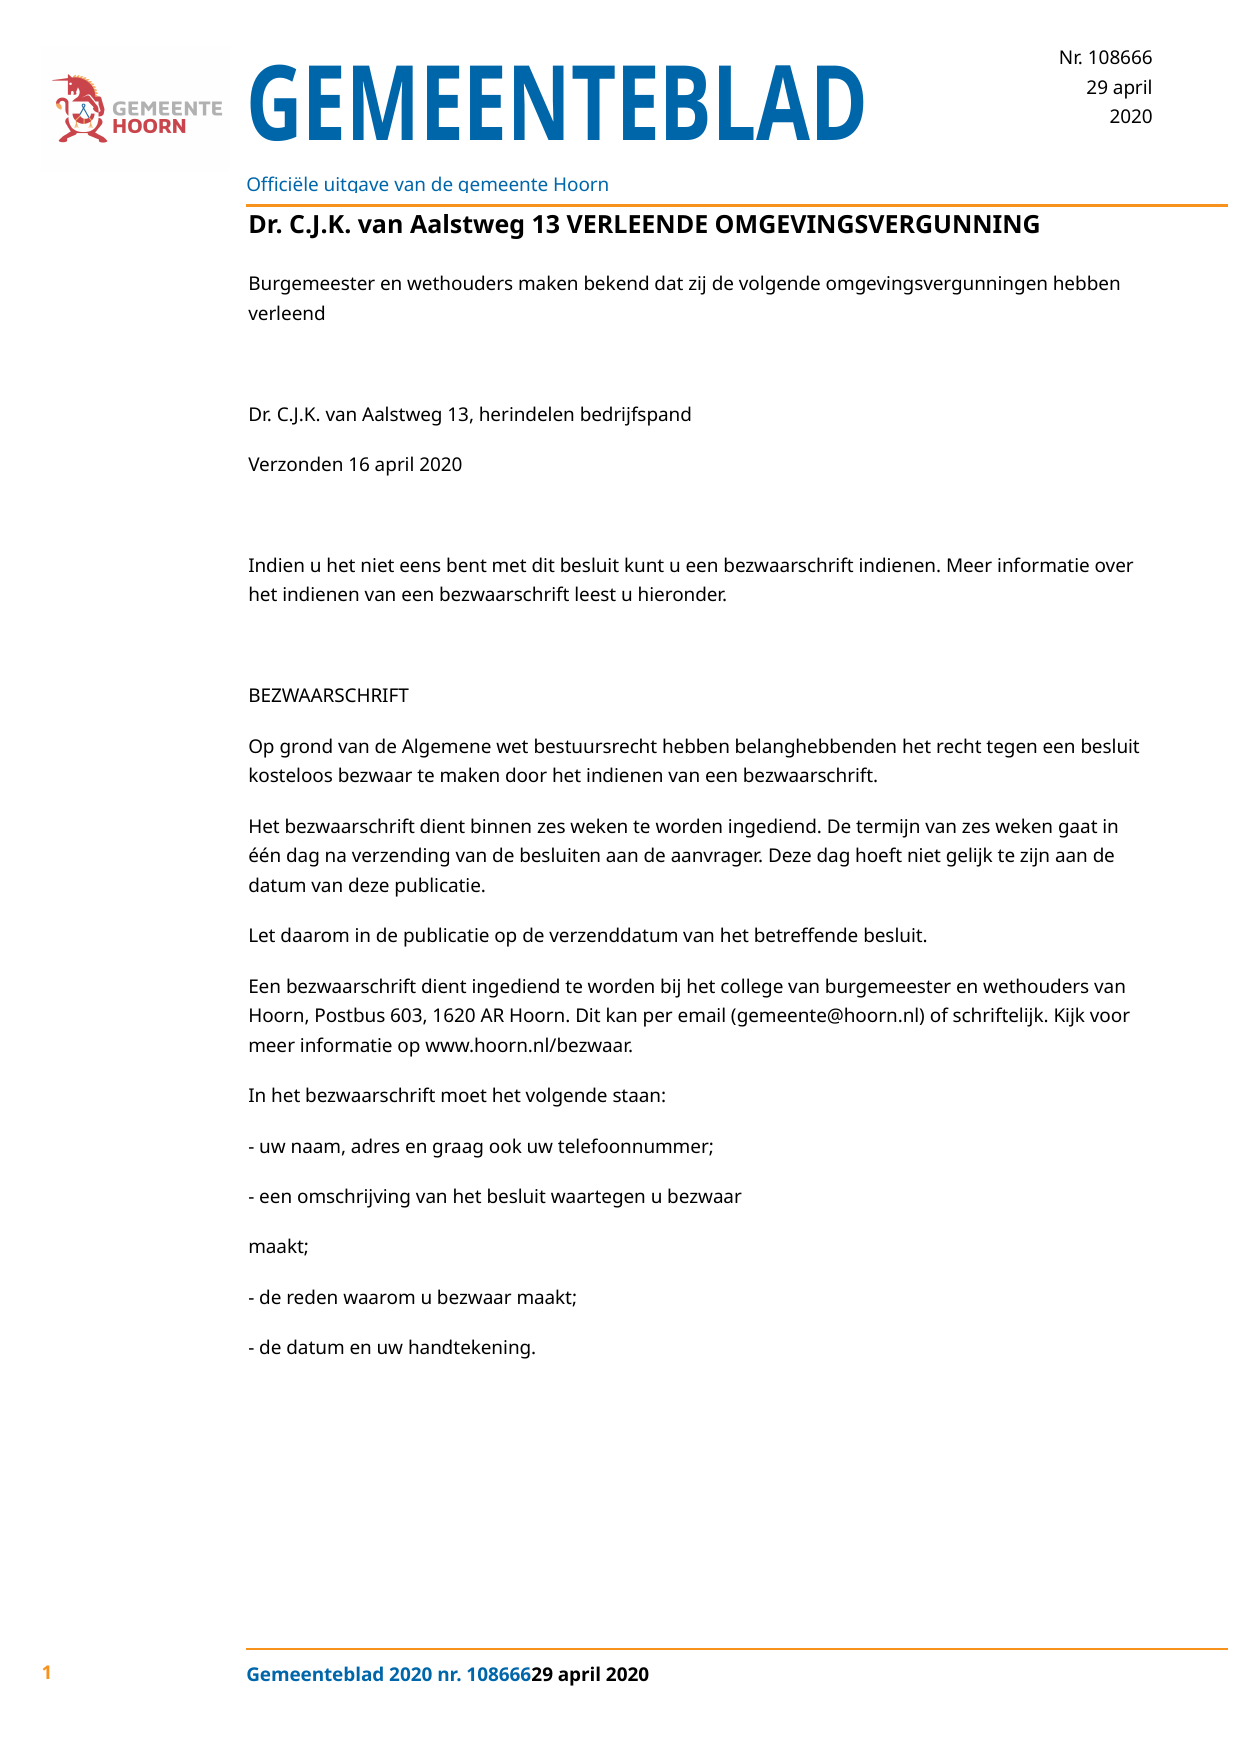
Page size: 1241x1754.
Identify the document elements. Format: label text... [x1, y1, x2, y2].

picture [41, 47, 231, 172]
text Dr. C.J.K. van Aalstweg 13 VERLEENDE OMGEVINGSVERGUNNING [248, 207, 1152, 241]
text Een bezwaarschrift dient ingediend te worden bij het college van burgemeester en wethouders van Hoorn, Postbus 603, 1620 AR Hoorn. Dit kan per email (gemeente@hoorn.nl) of schriftelijk. Kijk voor meer informatie op www.hoorn.nl/bezwaar. [248, 973, 1152, 1058]
text maakt; [248, 1234, 1152, 1259]
text BEZWAARSCHRIFT [248, 682, 1152, 708]
text In het bezwaarschrift moet het volgende staan: [248, 1082, 1152, 1108]
text Burgemeester en wethouders maken bekend dat zij de volgende omgevingsvergunningen hebben verleend [248, 270, 1152, 326]
text - de reden waarom u bezwaar maakt; [248, 1284, 1152, 1310]
text - uw naam, adres en graag ook uw telefoonnummer; [248, 1133, 1152, 1158]
text Het bezwaarschrift dient binnen zes weken te worden ingediend. De termijn van zes weken gaat in één dag na verzending van de besluiten aan de aanvrager. Deze dag hoeft niet gelijk te zijn aan de datum van deze publicatie. [248, 813, 1152, 898]
text - een omschrijving van het besluit waartegen u bezwaar [248, 1183, 1152, 1209]
text Verzonden 16 april 2020 [248, 451, 1152, 477]
text Let daarom in de publicatie op de verzenddatum van het betreffende besluit. [248, 922, 1152, 948]
text Indien u het niet eens bent met dit besluit kunt u een bezwaarschrift indienen. Meer informatie over het indienen van een bezwaarschrift leest u hieronder. [248, 552, 1152, 607]
text Op grond van de Algemene wet bestuursrecht hebben belanghebbenden het recht tegen een besluit kosteloos bezwaar te maken door het indienen van een bezwaarschrift. [248, 733, 1152, 788]
text Dr. C.J.K. van Aalstweg 13, herindelen bedrijfspand [248, 401, 1152, 426]
text - de datum en uw handtekening. [248, 1334, 1152, 1360]
